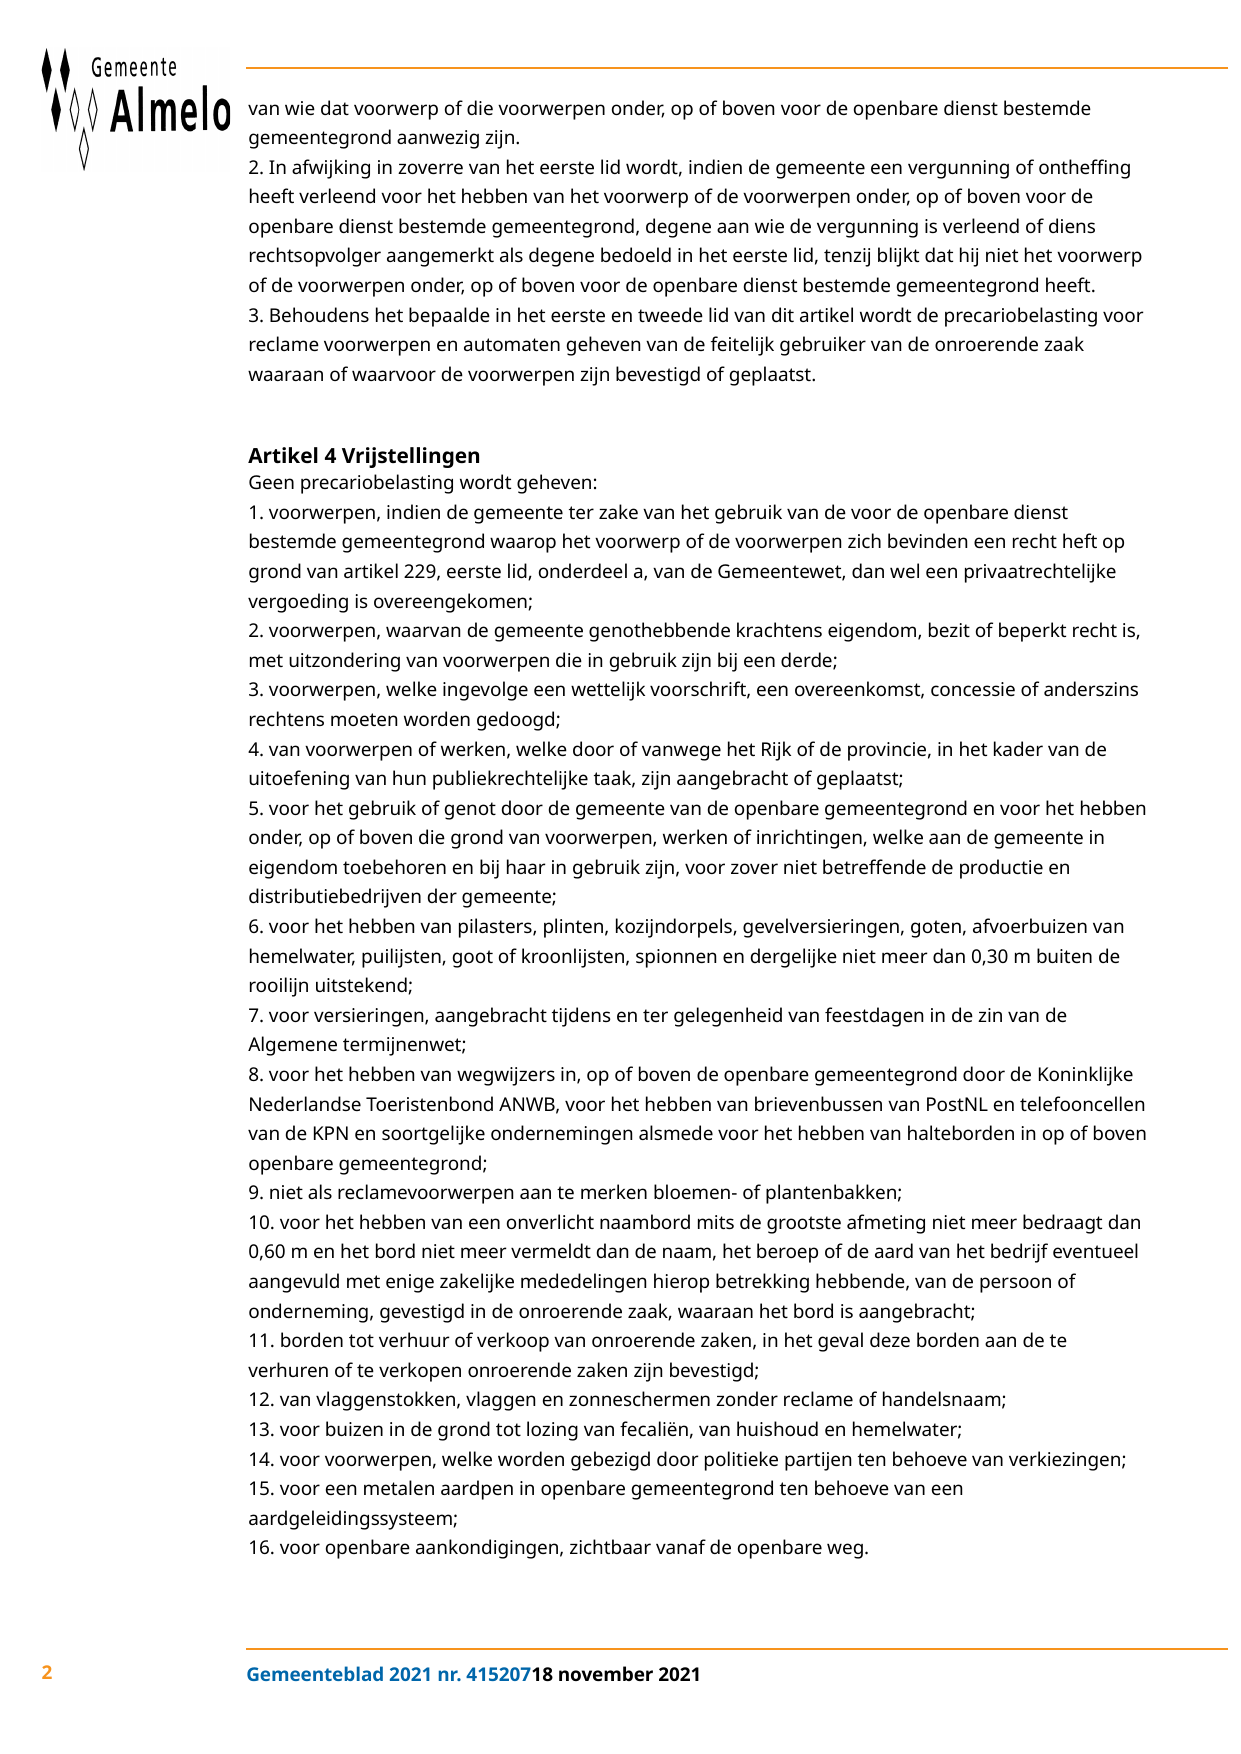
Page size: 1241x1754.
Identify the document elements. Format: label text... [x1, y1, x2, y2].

text 3. voorwerpen, welke ingevolge een wettelijk voorschrift, een overeenkomst, concessie of anderszins rechtens moeten worden gedoogd; [248, 677, 1152, 732]
text 7. voor versieringen, aangebracht tijdens en ter gelegenheid van feestdagen in de zin van de Algemene termijnenwet; [248, 1002, 1152, 1057]
text 2. voorwerpen, waarvan de gemeente genothebbende krachtens eigendom, bezit of beperkt recht is, met uitzondering van voorwerpen die in gebruik zijn bij een derde; [248, 617, 1152, 673]
text 2. In afwijking in zoverre van het eerste lid wordt, indien de gemeente een vergunning of ontheffing heeft verleend voor het hebben van het voorwerp of de voorwerpen onder, op of boven voor de openbare dienst bestemde gemeentegrond, degene aan wie de vergunning is verleend of diens rechtsopvolger aangemerkt als degene bedoeld in het eerste lid, tenzij blijkt dat hij niet het voorwerp of de voorwerpen onder, op of boven voor de openbare dienst bestemde gemeentegrond heeft. [248, 154, 1152, 298]
text 10. voor het hebben van een onverlicht naambord mits de grootste afmeting niet meer bedraagt dan 0,60 m en het bord niet meer vermeldt dan de naam, het beroep of de aard van het bedrijf eventueel aangevuld met enige zakelijke mededelingen hierop betrekking hebbende, van de persoon of onderneming, gevestigd in de onroerende zaak, waaraan het bord is aangebracht; [248, 1209, 1152, 1323]
text 16. voor openbare aankondigingen, zichtbaar vanaf de openbare weg. [248, 1534, 1152, 1560]
text 15. voor een metalen aardpen in openbare gemeentegrond ten behoeve van een aardgeleidingssysteem; [248, 1475, 1152, 1531]
text Artikel 4 Vrijstellingen [248, 441, 1152, 469]
text 8. voor het hebben van wegwijzers in, op of boven de openbare gemeentegrond door de Koninklijke Nederlandse Toeristenbond ANWB, voor het hebben van brievenbussen van PostNL en telefooncellen van de KPN en soortgelijke ondernemingen alsmede voor het hebben van halteborden in op of boven openbare gemeentegrond; [248, 1061, 1152, 1176]
text 6. voor het hebben van pilasters, plinten, kozijndorpels, gevelversieringen, goten, afvoerbuizen van hemelwater, puilijsten, goot of kroonlijsten, spionnen en dergelijke niet meer dan 0,30 m buiten de rooilijn uitstekend; [248, 913, 1152, 998]
text 3. Behoudens het bepaalde in het eerste en tweede lid van dit artikel wordt de precariobelasting voor reclame voorwerpen en automaten geheven van de feitelijk gebruiker van de onroerende zaak waaraan of waarvoor de voorwerpen zijn bevestigd of geplaatst. [248, 302, 1152, 387]
text 14. voor voorwerpen, welke worden gebezigd door politieke partijen ten behoeve van verkiezingen; [248, 1446, 1152, 1471]
text 4. van voorwerpen of werken, welke door of vanwege het Rijk of de provincie, in het kader van de uitoefening van hun publiekrechtelijke taak, zijn aangebracht of geplaatst; [248, 736, 1152, 791]
text van wie dat voorwerp of die voorwerpen onder, op of boven voor de openbare dienst bestemde gemeentegrond aanwezig zijn. [248, 95, 1152, 150]
text 12. van vlaggenstokken, vlaggen en zonneschermen zonder reclame of handelsnaam; [248, 1387, 1152, 1412]
picture [41, 47, 231, 172]
text 5. voor het gebruik of genot door de gemeente van de openbare gemeentegrond en voor het hebben onder, op of boven die grond van voorwerpen, werken of inrichtingen, welke aan de gemeente in eigendom toebehoren en bij haar in gebruik zijn, voor zover niet betreffende de productie en distributiebedrijven der gemeente; [248, 795, 1152, 909]
text 11. borden tot verhuur of verkoop van onroerende zaken, in het geval deze borden aan de te verhuren of te verkopen onroerende zaken zijn bevestigd; [248, 1327, 1152, 1383]
text 13. voor buizen in de grond tot lozing van fecaliën, van huishoud en hemelwater; [248, 1416, 1152, 1442]
text 9. niet als reclamevoorwerpen aan te merken bloemen- of plantenbakken; [248, 1179, 1152, 1205]
text Geen precariobelasting wordt geheven: [248, 469, 1152, 495]
text 1. voorwerpen, indien de gemeente ter zake van het gebruik van de voor de openbare dienst bestemde gemeentegrond waarop het voorwerp of de voorwerpen zich bevinden een recht heft op grond van artikel 229, eerste lid, onderdeel a, van de Gemeentewet, dan wel een privaatrechtelijke vergoeding is overeengekomen; [248, 499, 1152, 613]
